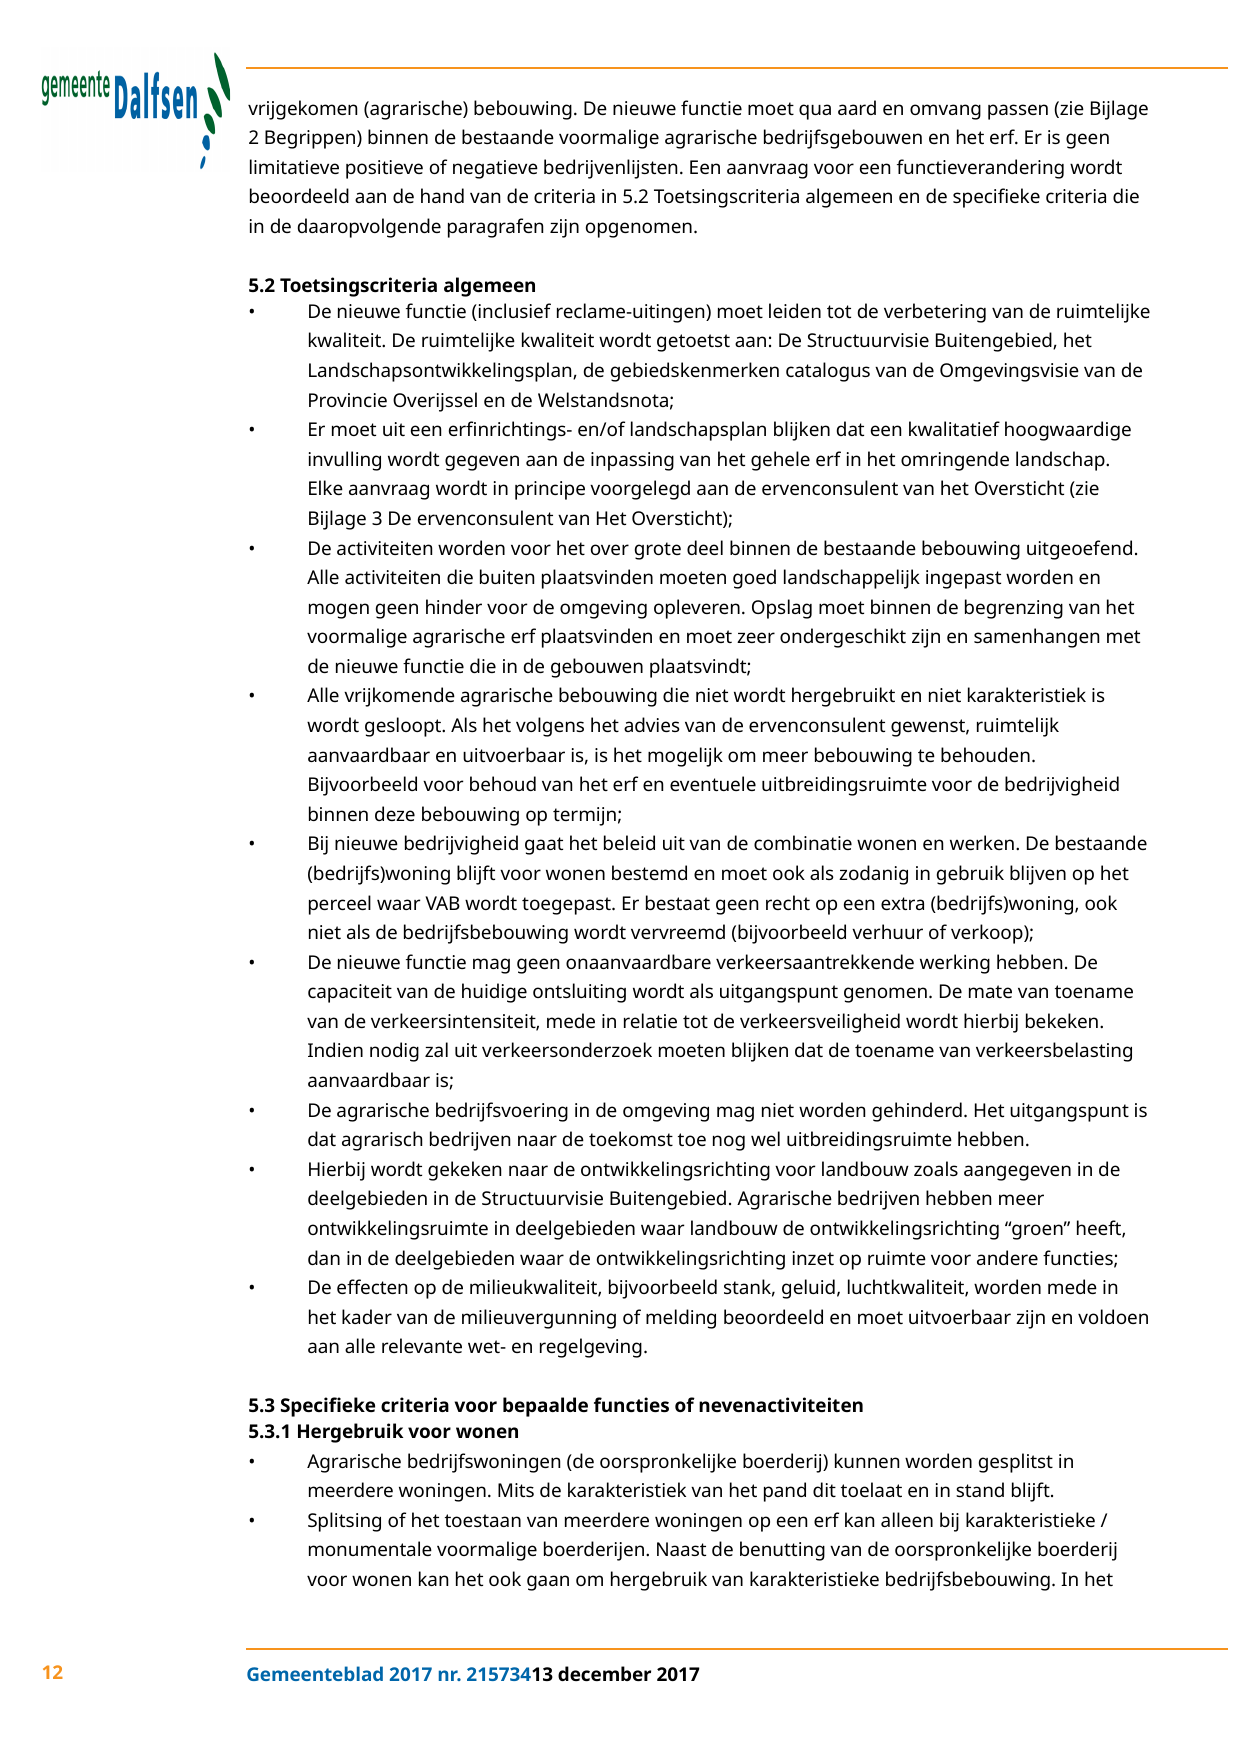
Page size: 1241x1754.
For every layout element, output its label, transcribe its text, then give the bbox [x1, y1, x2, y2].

list De nieuwe functie mag geen onaanvaardbare verkeersaantrekkende werking hebben. De capaciteit van de huidige ontsluiting wordt als uitgangspunt genomen. De mate van toename van de verkeersintensiteit, mede in relatie tot de verkeersveiligheid wordt hierbij bekeken. Indien nodig zal uit verkeersonderzoek moeten blijken dat de toename van verkeersbelasting aanvaardbaar is; [248, 949, 1152, 1093]
picture [41, 47, 231, 172]
list Alle vrijkomende agrarische bebouwing die niet wordt hergebruikt en niet karakteristiek is wordt gesloopt. Als het volgens het advies van de ervenconsulent gewenst, ruimtelijk aanvaardbaar en uitvoerbaar is, is het mogelijk om meer bebouwing te behouden. Bijvoorbeeld voor behoud van het erf en eventuele uitbreidingsruimte voor de bedrijvigheid binnen deze bebouwing op termijn; [248, 683, 1152, 827]
text vrijgekomen (agrarische) bebouwing. De nieuwe functie moet qua aard en omvang passen (zie Bijlage 2 Begrippen) binnen de bestaande voormalige agrarische bedrijfsgebouwen en het erf. Er is geen limitatieve positieve of negatieve bedrijvenlijsten. Een aanvraag voor een functieverandering wordt beoordeeld aan de hand van de criteria in 5.2 Toetsingscriteria algemeen en de specifieke criteria die in de daaropvolgende paragrafen zijn opgenomen. [248, 95, 1152, 239]
list De nieuwe functie (inclusief reclame-uitingen) moet leiden tot de verbetering van de ruimtelijke kwaliteit. De ruimtelijke kwaliteit wordt getoetst aan: De Structuurvisie Buitengebied, het Landschapsontwikkelingsplan, de gebiedskenmerken catalogus van de Omgevingsvisie van de Provincie Overijssel en de Welstandsnota; [248, 298, 1152, 412]
list Splitsing of het toestaan van meerdere woningen op een erf kan alleen bij karakteristieke / monumentale voormalige boerderijen. Naast de benutting van de oorspronkelijke boerderij voor wonen kan het ook gaan om hergebruik van karakteristieke bedrijfsbebouwing. In het [248, 1507, 1152, 1592]
list Er moet uit een erfinrichtings- en/of landschapsplan blijken dat een kwalitatief hoogwaardige invulling wordt gegeven aan de inpassing van het gehele erf in het omringende landschap. Elke aanvraag wordt in principe voorgelegd aan de ervenconsulent van het Oversticht (zie Bijlage 3 De ervenconsulent van Het Oversticht); [248, 416, 1152, 531]
text 5.3.1 Hergebruik voor wonen [248, 1418, 1152, 1444]
text 5.2 Toetsingscriteria algemeen [248, 272, 1152, 298]
list Bij nieuwe bedrijvigheid gaat het beleid uit van de combinatie wonen en werken. De bestaande (bedrijfs)woning blijft voor wonen bestemd en moet ook als zodanig in gebruik blijven op het perceel waar VAB wordt toegepast. Er bestaat geen recht op een extra (bedrijfs)woning, ook niet als de bedrijfsbebouwing wordt vervreemd (bijvoorbeeld verhuur of verkoop); [248, 831, 1152, 945]
list Hierbij wordt gekeken naar de ontwikkelingsrichting voor landbouw zoals aangegeven in de deelgebieden in de Structuurvisie Buitengebied. Agrarische bedrijven hebben meer ontwikkelingsruimte in deelgebieden waar landbouw de ontwikkelingsrichting “groen” heeft, dan in de deelgebieden waar de ontwikkelingsrichting inzet op ruimte voor andere functies; [248, 1156, 1152, 1270]
list Agrarische bedrijfswoningen (de oorspronkelijke boerderij) kunnen worden gesplitst in meerdere woningen. Mits de karakteristiek van het pand dit toelaat en in stand blijft. [248, 1448, 1152, 1503]
list De activiteiten worden voor het over grote deel binnen de bestaande bebouwing uitgeoefend. Alle activiteiten die buiten plaatsvinden moeten goed landschappelijk ingepast worden en mogen geen hinder voor de omgeving opleveren. Opslag moet binnen de begrenzing van het voormalige agrarische erf plaatsvinden en moet zeer ondergeschikt zijn en samenhangen met de nieuwe functie die in de gebouwen plaatsvindt; [248, 535, 1152, 679]
text 5.3 Specifieke criteria voor bepaalde functies of nevenactiviteiten [248, 1393, 1152, 1418]
list De effecten op de milieukwaliteit, bijvoorbeeld stank, geluid, luchtkwaliteit, worden mede in het kader van de milieuvergunning of melding beoordeeld en moet uitvoerbaar zijn en voldoen aan alle relevante wet- en regelgeving. [248, 1274, 1152, 1359]
list De agrarische bedrijfsvoering in de omgeving mag niet worden gehinderd. Het uitgangspunt is dat agrarisch bedrijven naar de toekomst toe nog wel uitbreidingsruimte hebben. [248, 1097, 1152, 1152]
